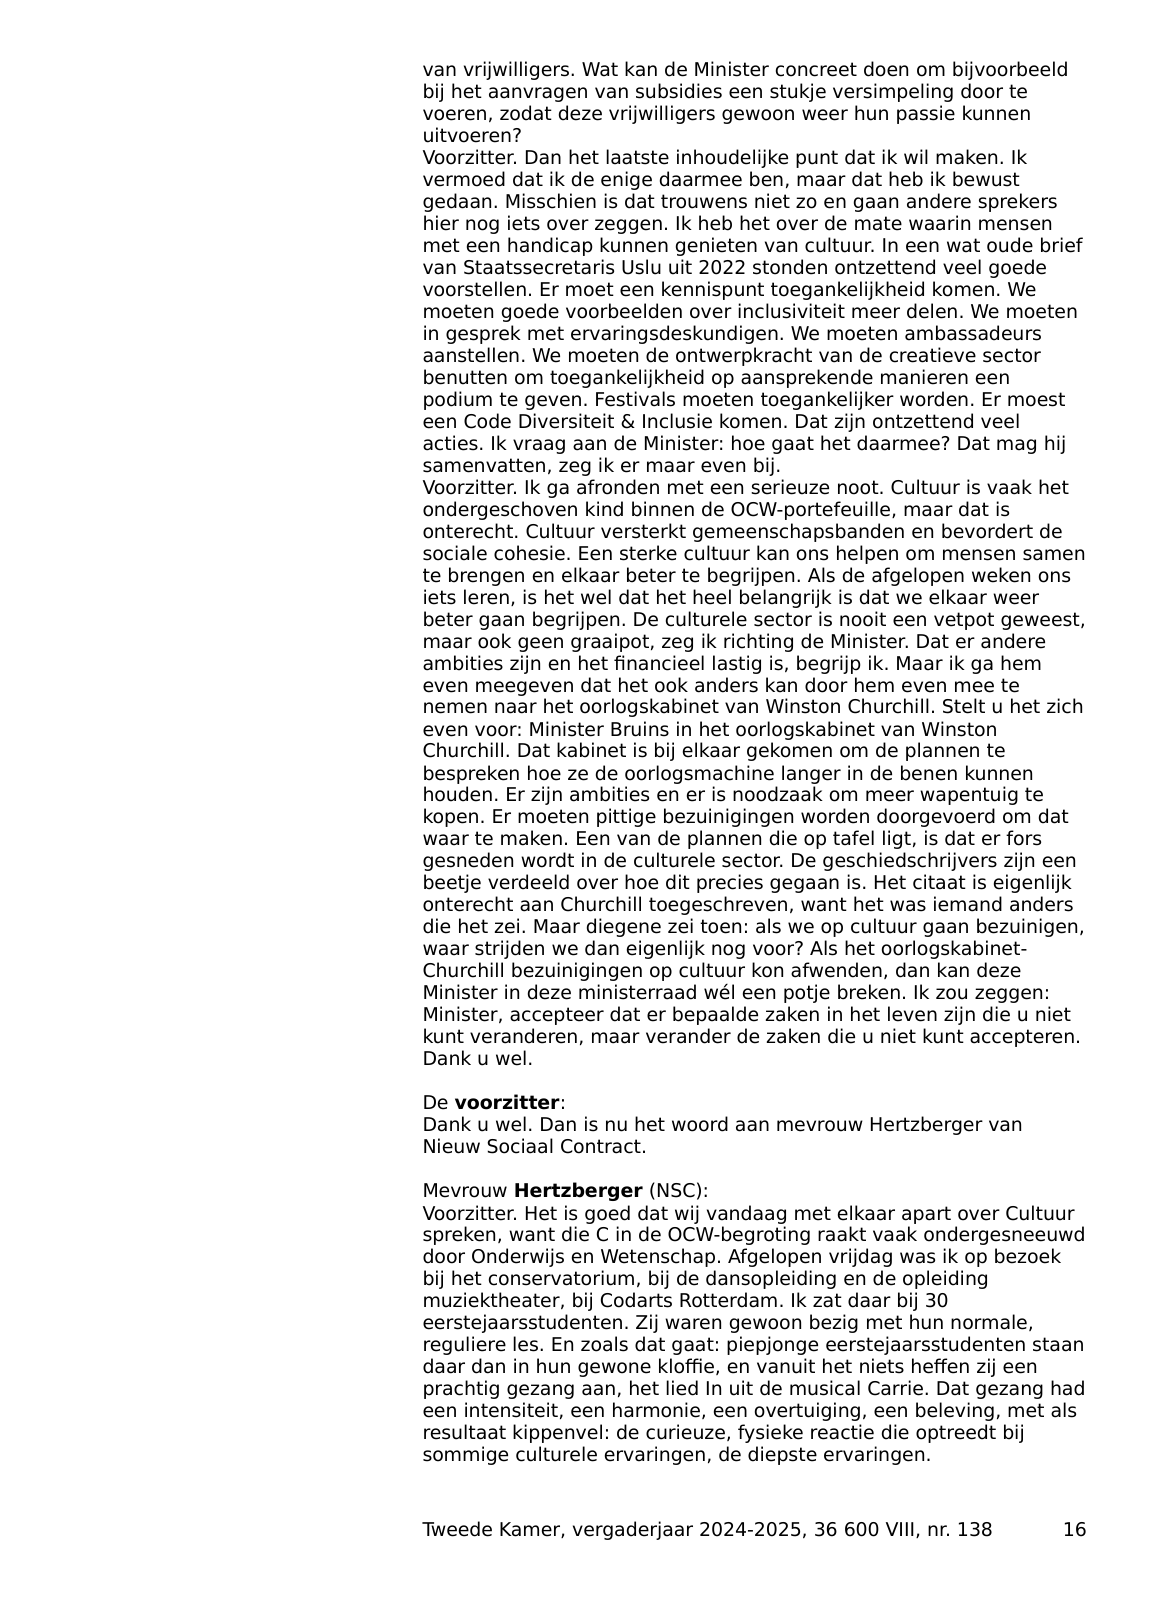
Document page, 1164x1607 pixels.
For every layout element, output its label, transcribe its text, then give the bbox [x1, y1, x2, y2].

text Voorzitter. Dan het laatste inhoudelijke punt dat ik wil maken. Ik vermoed dat ik de enige daarmee ben, maar dat heb ik bewust gedaan. Misschien is dat trouwens niet zo en gaan andere sprekers hier nog iets over zeggen. Ik heb het over de mate waarin mensen met een handicap kunnen genieten van cultuur. In een wat oude brief van Staatssecretaris Uslu uit 2022 stonden ontzettend veel goede voorstellen. Er moet een kennispunt toegankelijkheid komen. We moeten goede voorbeelden over inclusiviteit meer delen. We moeten in gesprek met ervaringsdeskundigen. We moeten ambassadeurs aanstellen. We moeten de ontwerpkracht van de creatieve sector benutten om toegankelijkheid op aansprekende manieren een podium te geven. Festivals moeten toegankelijker worden. Er moest een Code Diversiteit & Inclusie komen. Dat zijn ontzettend veel acties. Ik vraag aan de Minister: hoe gaat het daarmee? Dat mag hij samenvatten, zeg ik er maar even bij. [422, 147, 1087, 477]
text Voorzitter. Ik ga afronden met een serieuze noot. Cultuur is vaak het ondergeschoven kind binnen de OCW-portefeuille, maar dat is onterecht. Cultuur versterkt gemeenschapsbanden en bevordert de sociale cohesie. Een sterke cultuur kan ons helpen om mensen samen te brengen en elkaar beter te begrijpen. Als de afgelopen weken ons iets leren, is het wel dat het heel belangrijk is dat we elkaar weer beter gaan begrijpen. De culturele sector is nooit een vetpot geweest, maar ook geen graaipot, zeg ik richting de Minister. Dat er andere ambities zijn en het financieel lastig is, begrijp ik. Maar ik ga hem even meegeven dat het ook anders kan door hem even mee te nemen naar het oorlogskabinet van Winston Churchill. Stelt u het zich even voor: Minister Bruins in het oorlogskabinet van Winston Churchill. Dat kabinet is bij elkaar gekomen om de plannen te bespreken hoe ze de oorlogsmachine langer in de benen kunnen houden. Er zijn ambities en er is noodzaak om meer wapentuig te kopen. Er moeten pittige bezuinigingen worden doorgevoerd om dat waar te maken. Een van de plannen die op tafel ligt, is dat er fors gesneden wordt in de culturele sector. De geschiedschrijvers zijn een beetje verdeeld over hoe dit precies gegaan is. Het citaat is eigenlijk onterecht aan Churchill toegeschreven, want het was iemand anders die het zei. Maar diegene zei toen: als we op cultuur gaan bezuinigen, waar strijden we dan eigenlijk nog voor? Als het oorlogskabinet-Churchill bezuinigingen op cultuur kon afwenden, dan kan deze Minister in deze ministerraad wél een potje breken. Ik zou zeggen: Minister, accepteer dat er bepaalde zaken in het leven zijn die u niet kunt veranderen, maar verander de zaken die u niet kunt accepteren. [422, 477, 1087, 1048]
text Mevrouw Hertzberger (NSC): [422, 1180, 1087, 1202]
text Voorzitter. Het is goed dat wij vandaag met elkaar apart over Cultuur spreken, want die C in de OCW-begroting raakt vaak ondergesneeuwd door Onderwijs en Wetenschap. Afgelopen vrijdag was ik op bezoek bij het conservatorium, bij de dansopleiding en de opleiding muziektheater, bij Codarts Rotterdam. Ik zat daar bij 30 eerstejaarsstudenten. Zij waren gewoon bezig met hun normale, reguliere les. En zoals dat gaat: piepjonge eerstejaarsstudenten staan daar dan in hun gewone kloffie, en vanuit het niets heffen zij een prachtig gezang aan, het lied In uit de musical Carrie. Dat gezang had een intensiteit, een harmonie, een overtuiging, een beleving, met als resultaat kippenvel: de curieuze, fysieke reactie die optreedt bij sommige culturele ervaringen, de diepste ervaringen. [422, 1202, 1087, 1466]
text De voorzitter: [422, 1092, 1087, 1114]
text Dank u wel. [422, 1048, 1087, 1070]
text Dank u wel. Dan is nu het woord aan mevrouw Hertzberger van Nieuw Sociaal Contract. [422, 1114, 1087, 1158]
text van vrijwilligers. Wat kan de Minister concreet doen om bijvoorbeeld bij het aanvragen van subsidies een stukje versimpeling door te voeren, zodat deze vrijwilligers gewoon weer hun passie kunnen uitvoeren? [422, 59, 1087, 147]
